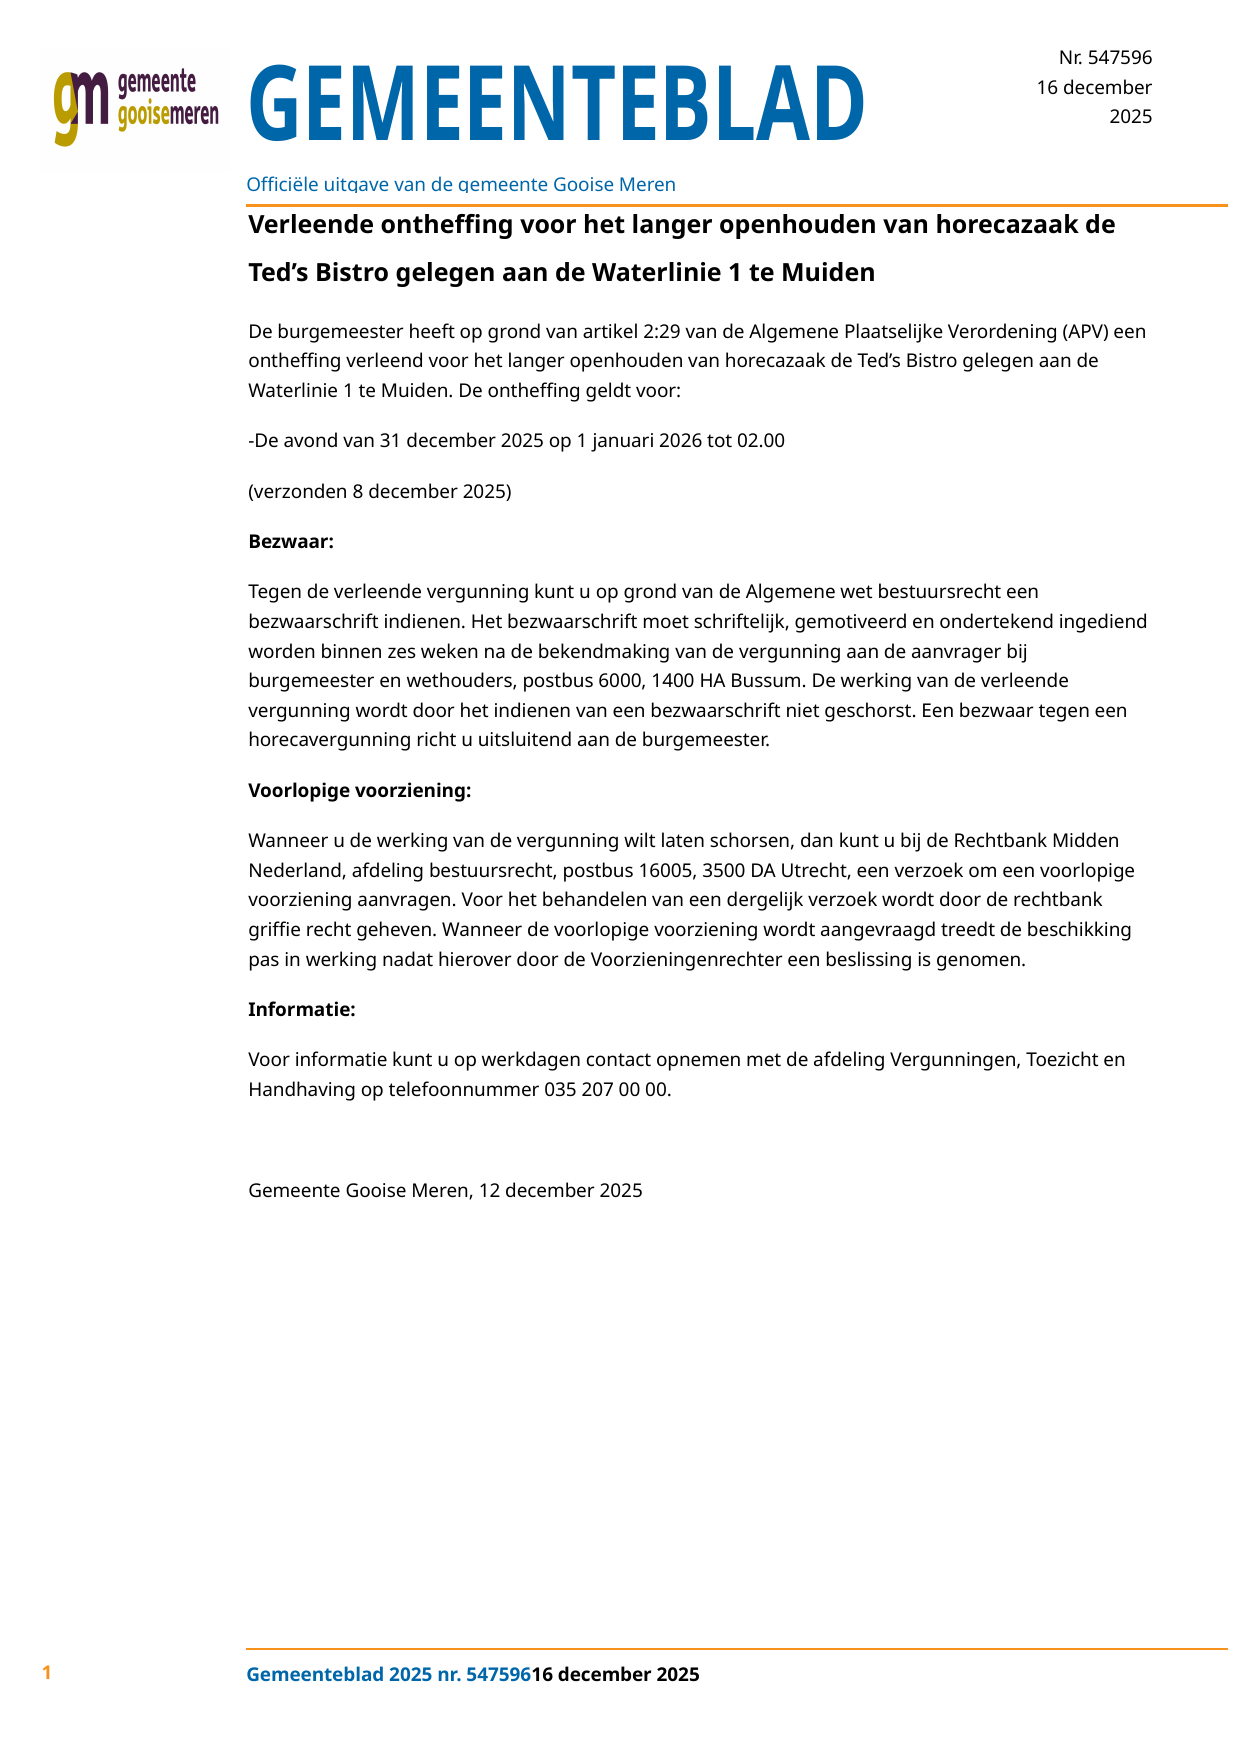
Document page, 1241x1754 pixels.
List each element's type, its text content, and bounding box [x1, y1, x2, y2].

picture [41, 47, 231, 172]
text Informatie: [248, 996, 1152, 1022]
text (verzonden 8 december 2025) [248, 478, 1152, 504]
text Bezwaar: [248, 528, 1152, 554]
text Wanneer u de werking van de vergunning wilt laten schorsen, dan kunt u bij de Rechtbank Midden Nederland, afdeling bestuursrecht, postbus 16005, 3500 DA Utrecht, een verzoek om een voorlopige voorziening aanvragen. Voor het behandelen van een dergelijk verzoek wordt door de rechtbank griffie recht geheven. Wanneer de voorlopige voorziening wordt aangevraagd treedt de beschikking pas in werking nadat hierover door de Voorzieningenrechter een beslissing is genomen. [248, 827, 1152, 972]
text Gemeente Gooise Meren, 12 december 2025 [248, 1177, 1152, 1203]
text Voor informatie kunt u op werkdagen contact opnemen met de afdeling Vergunningen, Toezicht en Handhaving op telefoonnummer 035 207 00 00. [248, 1047, 1152, 1102]
text Voorlopige voorziening: [248, 777, 1152, 803]
text Verleende ontheffing voor het langer openhouden van horecazaak de Ted’s Bistro gelegen aan de Waterlinie 1 te Muiden [248, 207, 1152, 288]
text Tegen de verleende vergunning kunt u op grond van de Algemene wet bestuursrecht een bezwaarschrift indienen. Het bezwaarschrift moet schriftelijk, gemotiveerd en ondertekend ingediend worden binnen zes weken na de bekendmaking van de vergunning aan de aanvrager bij burgemeester en wethouders, postbus 6000, 1400 HA Bussum. De werking van de verleende vergunning wordt door het indienen van een bezwaarschrift niet geschorst. Een bezwaar tegen een horecavergunning richt u uitsluitend aan de burgemeester. [248, 579, 1152, 752]
text De burgemeester heeft op grond van artikel 2:29 van de Algemene Plaatselijke Verordening (APV) een ontheffing verleend voor het langer openhouden van horecazaak de Ted’s Bistro gelegen aan de Waterlinie 1 te Muiden. De ontheffing geldt voor: [248, 318, 1152, 403]
text -De avond van 31 december 2025 op 1 januari 2026 tot 02.00 [248, 427, 1152, 453]
